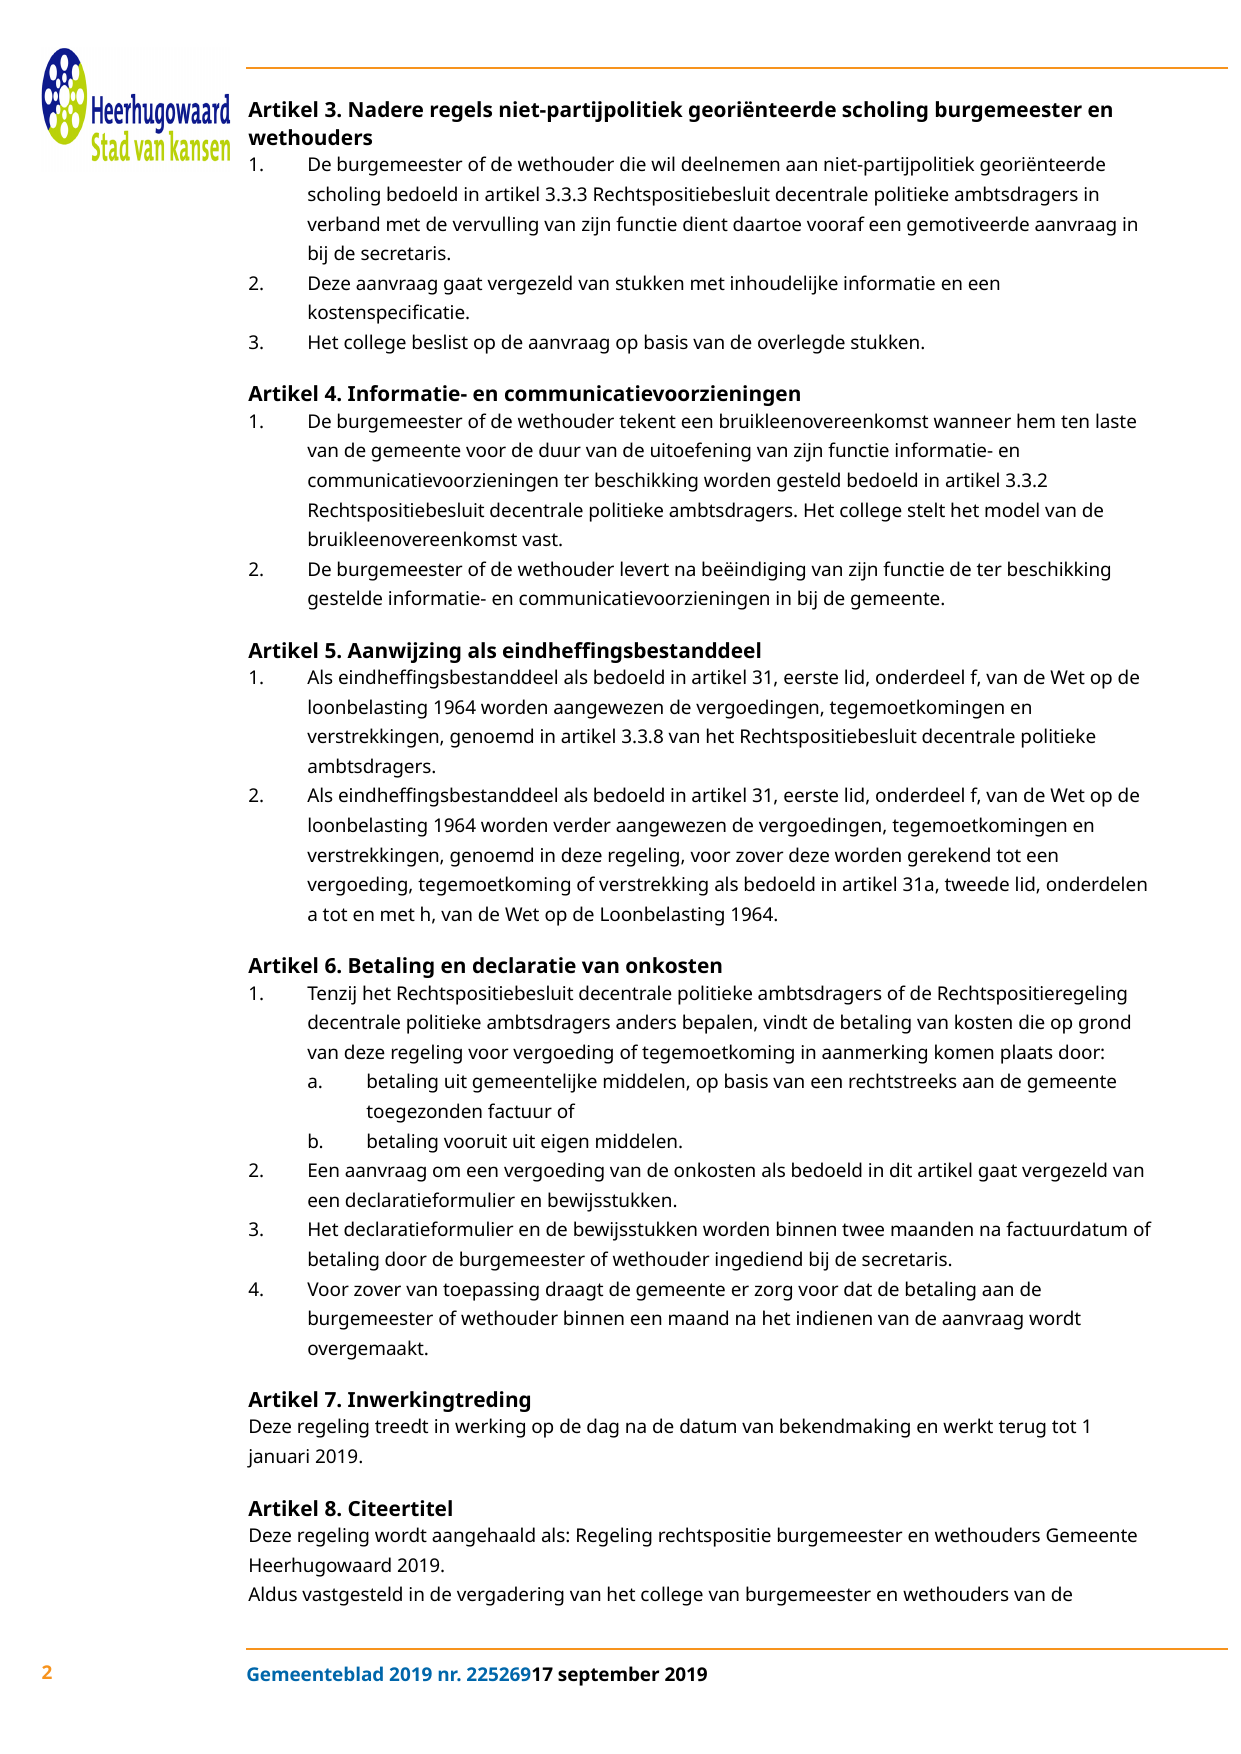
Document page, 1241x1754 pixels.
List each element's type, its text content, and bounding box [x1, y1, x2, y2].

list Voor zover van toepassing draagt de gemeente er zorg voor dat de betaling aan de burgemeester of wethouder binnen een maand na het indienen van de aanvraag wordt overgemaakt. [248, 1276, 1152, 1361]
list De burgemeester of de wethouder tekent een bruikleenovereenkomst wanneer hem ten laste van de gemeente voor de duur van de uitoefening van zijn functie informatie- en communicatievoorzieningen ter beschikking worden gesteld bedoeld in artikel 3.3.2 Rechtspositiebesluit decentrale politieke ambtsdragers. Het college stelt het model van de bruikleenovereenkomst vast. [248, 408, 1152, 552]
text Deze regeling treedt in werking op de dag na de datum van bekendmaking en werkt terug tot 1 januari 2019. [248, 1414, 1152, 1469]
list betaling vooruit uit eigen middelen. [307, 1128, 1152, 1153]
list Als eindheffingsbestanddeel als bedoeld in artikel 31, eerste lid, onderdeel f, van de Wet op de loonbelasting 1964 worden verder aangewezen de vergoedingen, tegemoetkomingen en verstrekkingen, genoemd in deze regeling, voor zover deze worden gerekend tot een vergoeding, tegemoetkoming of verstrekking als bedoeld in artikel 31a, tweede lid, onderdelen a tot en met h, van de Wet op de Loonbelasting 1964. [248, 783, 1152, 927]
text Artikel 3. Nadere regels niet-partijpolitiek georiënteerde scholing burgemeester en wethouders [248, 95, 1152, 152]
list De burgemeester of de wethouder die wil deelnemen aan niet-partijpolitiek georiënteerde scholing bedoeld in artikel 3.3.3 Rechtspositiebesluit decentrale politieke ambtsdragers in verband met de vervulling van zijn functie dient daartoe vooraf een gemotiveerde aanvraag in bij de secretaris. [248, 152, 1152, 266]
text Artikel 7. Inwerkingtreding [248, 1385, 1152, 1414]
text Deze regeling wordt aangehaald als: Regeling rechtspositie burgemeester en wethouders Gemeente Heerhugowaard 2019. [248, 1522, 1152, 1577]
list Een aanvraag om een vergoeding van de onkosten als bedoeld in dit artikel gaat vergezeld van een declaratieformulier en bewijsstukken. [248, 1157, 1152, 1213]
list Tenzij het Rechtspositiebesluit decentrale politieke ambtsdragers of de Rechtspositieregeling decentrale politieke ambtsdragers anders bepalen, vindt de betaling van kosten die op grond van deze regeling voor vergoeding of tegemoetkoming in aanmerking komen plaats door: [248, 980, 1152, 1065]
text Artikel 6. Betaling en declaratie van onkosten [248, 951, 1152, 980]
text Artikel 8. Citeertitel [248, 1494, 1152, 1522]
text Aldus vastgesteld in de vergadering van het college van burgemeester en wethouders van de [248, 1581, 1152, 1607]
list Het declaratieformulier en de bewijsstukken worden binnen twee maanden na factuurdatum of betaling door de burgemeester of wethouder ingediend bij de secretaris. [248, 1217, 1152, 1272]
text Artikel 4. Informatie- en communicatievoorzieningen [248, 379, 1152, 408]
list betaling uit gemeentelijke middelen, op basis van een rechtstreeks aan de gemeente toegezonden factuur of [307, 1069, 1152, 1124]
list De burgemeester of de wethouder levert na beëindiging van zijn functie de ter beschikking gestelde informatie- en communicatievoorzieningen in bij de gemeente. [248, 556, 1152, 611]
list Het college beslist op de aanvraag op basis van de overlegde stukken. [248, 329, 1152, 355]
list Als eindheffingsbestanddeel als bedoeld in artikel 31, eerste lid, onderdeel f, van de Wet op de loonbelasting 1964 worden aangewezen de vergoedingen, tegemoetkomingen en verstrekkingen, genoemd in artikel 3.3.8 van het Rechtspositiebesluit decentrale politieke ambtsdragers. [248, 664, 1152, 779]
text Artikel 5. Aanwijzing als eindheffingsbestanddeel [248, 636, 1152, 664]
list Deze aanvraag gaat vergezeld van stukken met inhoudelijke informatie en een kostenspecificatie. [248, 270, 1152, 325]
picture [41, 47, 231, 172]
